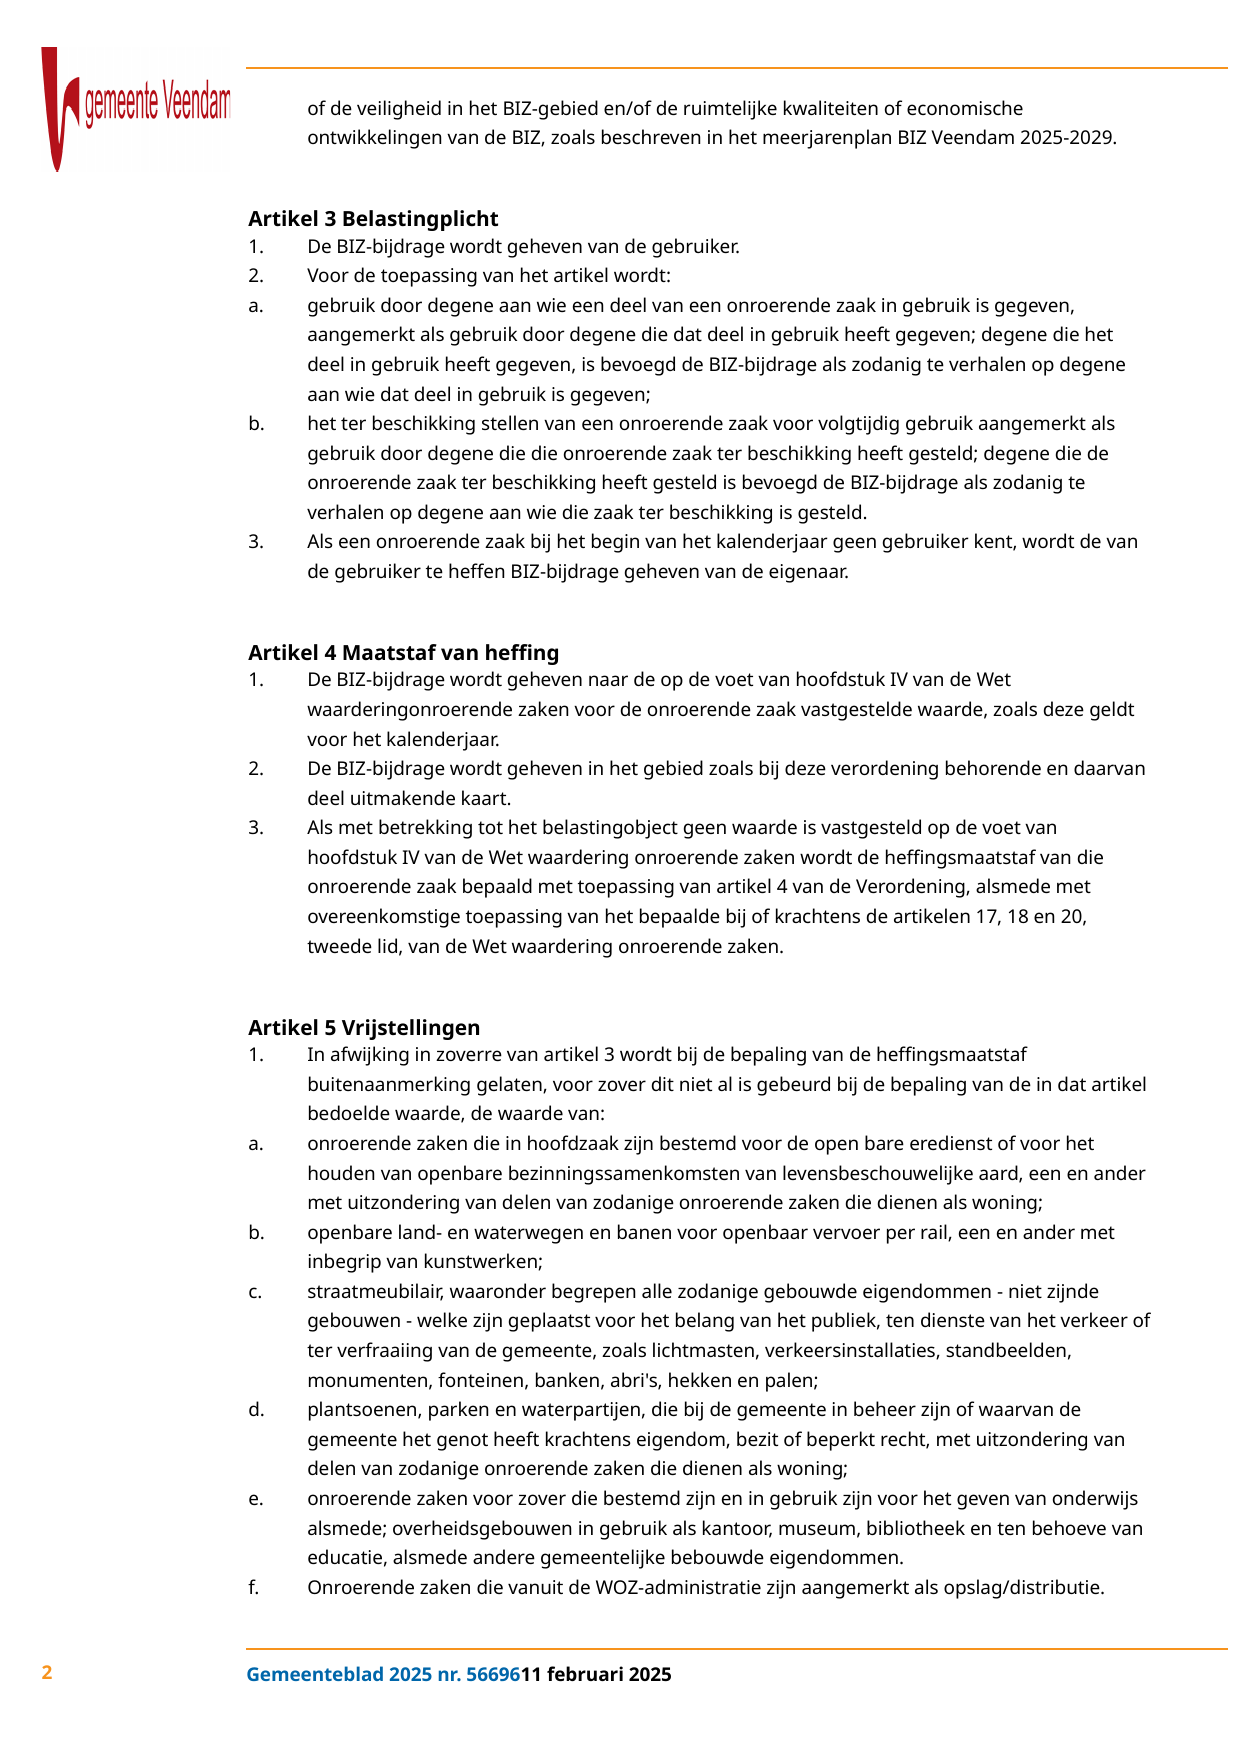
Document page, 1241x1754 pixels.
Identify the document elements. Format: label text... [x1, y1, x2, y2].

list De BIZ-bijdrage wordt geheven in het gebied zoals bij deze verordening behorende en daarvan deel uitmakende kaart. [248, 755, 1152, 811]
list onroerende zaken die in hoofdzaak zijn bestemd voor de open bare eredienst of voor het houden van openbare bezinningssamenkomsten van levensbeschouwelijke aard, een en ander met uitzondering van delen van zodanige onroerende zaken die dienen als woning; [248, 1130, 1152, 1215]
picture [41, 47, 231, 172]
list De BIZ-bijdrage wordt geheven naar de op de voet van hoofdstuk IV van de Wet waarderingonroerende zaken voor de onroerende zaak vastgestelde waarde, zoals deze geldt voor het kalenderjaar. [248, 667, 1152, 752]
list In afwijking in zoverre van artikel 3 wordt bij de bepaling van de heffingsmaatstaf buitenaanmerking gelaten, voor zover dit niet al is gebeurd bij de bepaling van de in dat artikel bedoelde waarde, de waarde van: [248, 1041, 1152, 1126]
list straatmeubilair, waaronder begrepen alle zodanige gebouwde eigendommen - niet zijnde gebouwen - welke zijn geplaatst voor het belang van het publiek, ten dienste van het verkeer of ter verfraaiing van de gemeente, zoals lichtmasten, verkeersinstallaties, standbeelden, monumenten, fonteinen, banken, abri's, hekken en palen; [248, 1278, 1152, 1392]
list plantsoenen, parken en waterpartijen, die bij de gemeente in beheer zijn of waarvan de gemeente het genot heeft krachtens eigendom, bezit of beperkt recht, met uitzondering van delen van zodanige onroerende zaken die dienen als woning; [248, 1396, 1152, 1481]
text Artikel 5 Vrijstellingen [248, 1013, 1152, 1041]
list Voor de toepassing van het artikel wordt: [248, 262, 1152, 288]
list gebruik door degene aan wie een deel van een onroerende zaak in gebruik is gegeven, aangemerkt als gebruik door degene die dat deel in gebruik heeft gegeven; degene die het deel in gebruik heeft gegeven, is bevoegd de BIZ-bijdrage als zodanig te verhalen op degene aan wie dat deel in gebruik is gegeven; [248, 292, 1152, 406]
list Als een onroerende zaak bij het begin van het kalenderjaar geen gebruiker kent, wordt de van de gebruiker te heffen BIZ-bijdrage geheven van de eigenaar. [248, 529, 1152, 584]
list Onroerende zaken die vanuit de WOZ-administratie zijn aangemerkt als opslag/distributie. [248, 1574, 1152, 1599]
list of de veiligheid in het BIZ-gebied en/of de ruimtelijke kwaliteiten of economische ontwikkelingen van de BIZ, zoals beschreven in het meerjarenplan BIZ Veendam 2025-2029. [248, 95, 1152, 150]
list openbare land- en waterwegen en banen voor openbaar vervoer per rail, een en ander met inbegrip van kunstwerken; [248, 1219, 1152, 1274]
text Artikel 3 Belastingplicht [248, 204, 1152, 233]
list het ter beschikking stellen van een onroerende zaak voor volgtijdig gebruik aangemerkt als gebruik door degene die die onroerende zaak ter beschikking heeft gesteld; degene die de onroerende zaak ter beschikking heeft gesteld is bevoegd de BIZ-bijdrage als zodanig te verhalen op degene aan wie die zaak ter beschikking is gesteld. [248, 410, 1152, 525]
list onroerende zaken voor zover die bestemd zijn en in gebruik zijn voor het geven van onderwijs alsmede; overheidsgebouwen in gebruik als kantoor, museum, bibliotheek en ten behoeve van educatie, alsmede andere gemeentelijke bebouwde eigendommen. [248, 1485, 1152, 1570]
list Als met betrekking tot het belastingobject geen waarde is vastgesteld op de voet van hoofdstuk IV van de Wet waardering onroerende zaken wordt de heffingsmaatstaf van die onroerende zaak bepaald met toepassing van artikel 4 van de Verordening, alsmede met overeenkomstige toepassing van het bepaalde bij of krachtens de artikelen 17, 18 en 20, tweede lid, van de Wet waardering onroerende zaken. [248, 814, 1152, 959]
text Artikel 4 Maatstaf van heffing [248, 638, 1152, 667]
list De BIZ-bijdrage wordt geheven van de gebruiker. [248, 233, 1152, 258]
